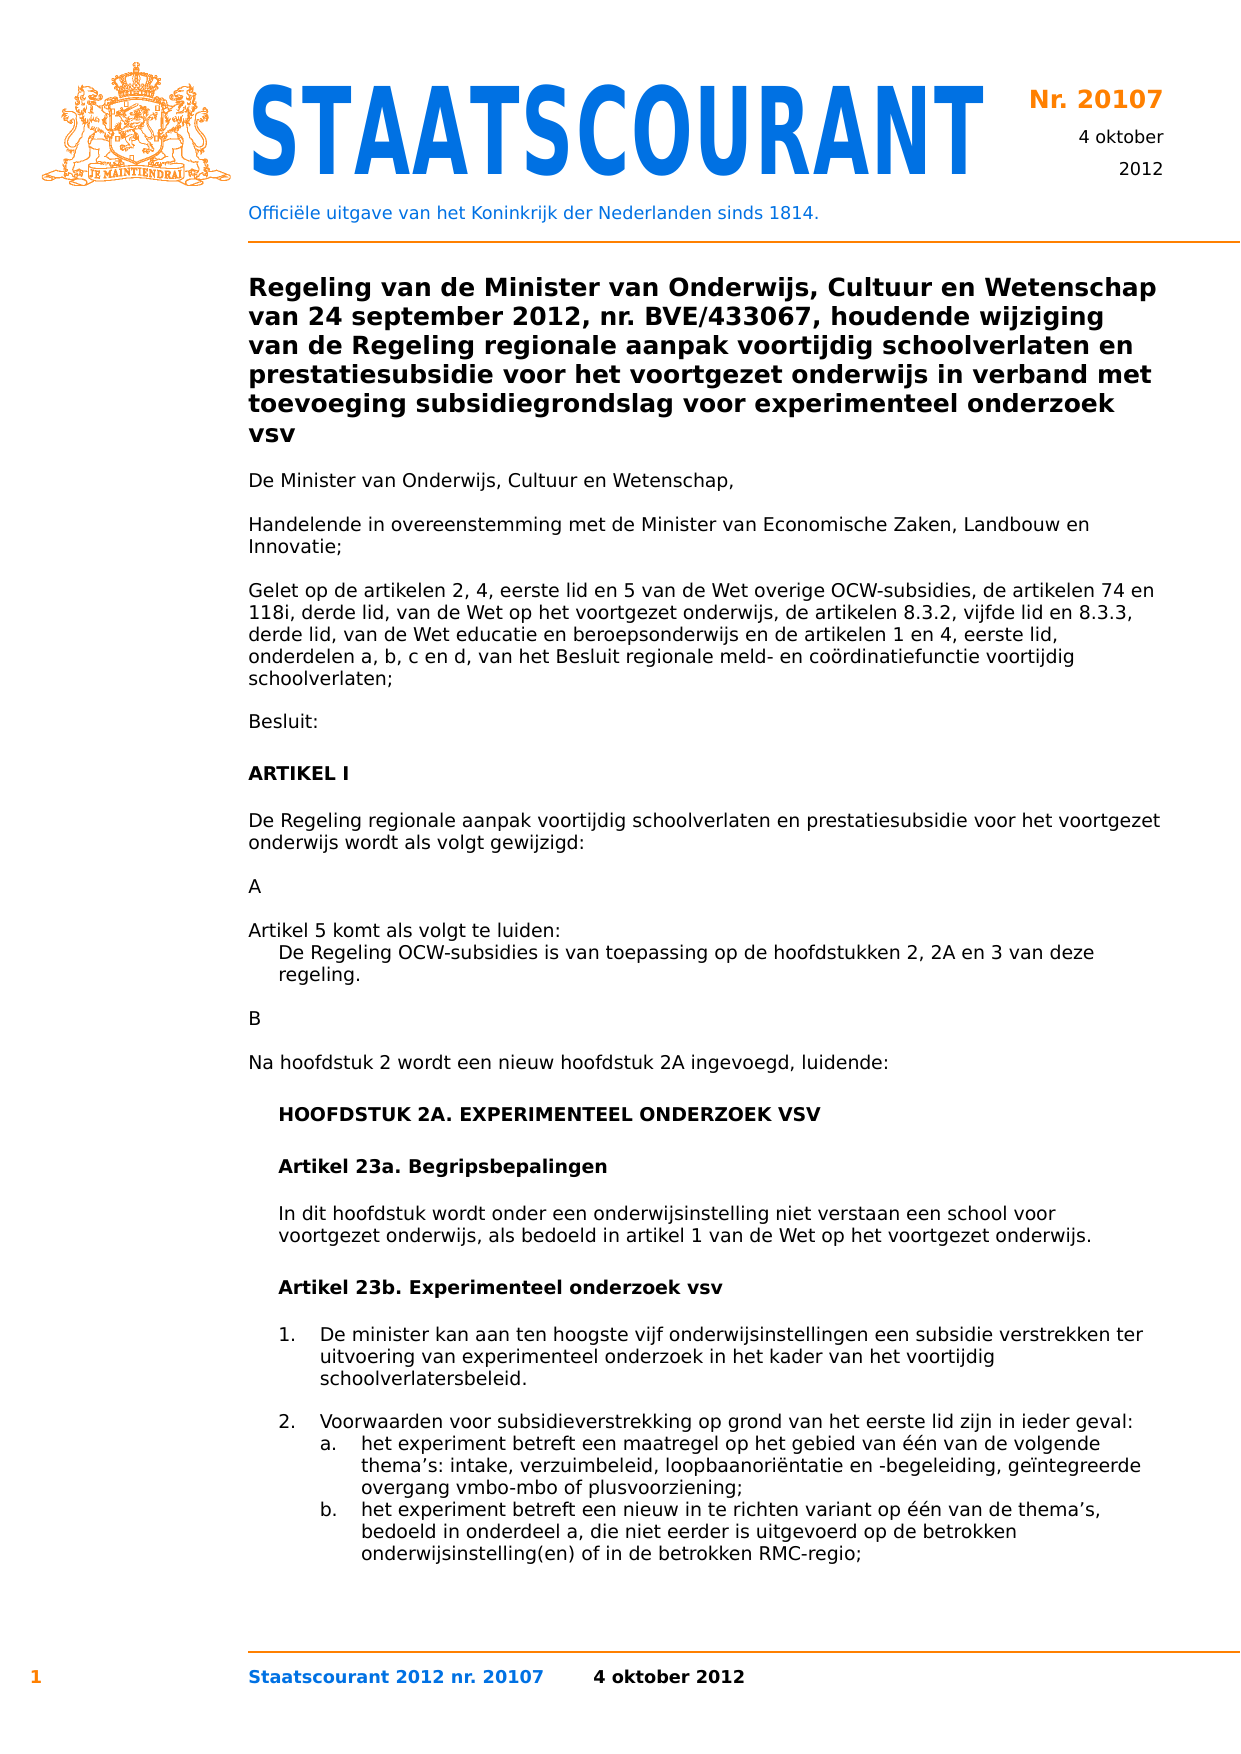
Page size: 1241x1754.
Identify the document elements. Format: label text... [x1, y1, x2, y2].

subtitle Regeling van de Minister van Onderwijs, Cultuur en Wetenschap van 24 september 2012, nr. BVE/433067, houdende wijziging van de Regeling regionale aanpak voortijdig schoolverlaten en prestatiesubsidie voor het voortgezet onderwijs in verband met toevoeging subsidiegrondslag voor experimenteel onderzoek vsv [248, 273, 1163, 448]
picture [41, 62, 231, 186]
text 2. Voorwaarden voor subsidieverstrekking op grond van het eerste lid zijn in ieder geval: [278, 1411, 1163, 1433]
table_header STAATSCOURANT [248, 62, 998, 203]
table_header Nr. 20107 [998, 62, 1240, 121]
table_cell Officiële uitgave van het Koninkrijk der Nederlanden sinds 1814. [248, 203, 1240, 241]
subtitle Artikel 23b. Experimenteel onderzoek vsv [278, 1277, 1163, 1298]
text a. het experiment betreft een maatregel op het gebied van één van de volgende thema’s: intake, verzuimbeleid, loopbaanoriëntatie en -begeleiding, geïntegreerde overgang vmbo-mbo of plusvoorziening; [319, 1433, 1163, 1499]
subtitle ARTIKEL I [248, 763, 1163, 785]
text Gelet op de artikelen 2, 4, eerste lid en 5 van de Wet overige OCW-subsidies, de artikelen 74 en 118i, derde lid, van de Wet op het voortgezet onderwijs, de artikelen 8.3.2, vijfde lid en 8.3.3, derde lid, van de Wet educatie en beroepsonderwijs en de artikelen 1 en 4, eerste lid, onderdelen a, b, c en d, van het Besluit regionale meld- en coördinatiefunctie voortijdig schoolverlaten; [248, 579, 1163, 689]
text A [248, 876, 1163, 898]
text Handelende in overeenstemming met de Minister van Economische Zaken, Landbouw en Innovatie; [248, 514, 1163, 558]
table_cell 2012 [998, 153, 1240, 203]
text Na hoofdstuk 2 wordt een nieuw hoofdstuk 2A ingevoegd, luidende: [248, 1052, 1163, 1074]
text B [248, 1008, 1163, 1030]
text b. het experiment betreft een nieuw in te richten variant op één van de thema’s, bedoeld in onderdeel a, die niet eerder is uitgevoerd op de betrokken onderwijsinstelling(en) of in de betrokken RMC-regio; [319, 1499, 1163, 1565]
text Besluit: [248, 711, 1163, 733]
table_cell 4 oktober [998, 121, 1240, 153]
text De Regeling regionale aanpak voortijdig schoolverlaten en prestatiesubsidie voor het voortgezet onderwijs wordt als volgt gewijzigd: [248, 810, 1163, 854]
subtitle Artikel 23a. Begripsbepalingen [278, 1156, 1163, 1178]
text In dit hoofdstuk wordt onder een onderwijsinstelling niet verstaan een school voor voortgezet onderwijs, als bedoeld in artikel 1 van de Wet op het voortgezet onderwijs. [278, 1203, 1163, 1247]
text Artikel 5 komt als volgt te luiden: [248, 920, 1163, 942]
text De Regeling OCW-subsidies is van toepassing op de hoofdstukken 2, 2A en 3 van deze regeling. [278, 942, 1163, 986]
text De Minister van Onderwijs, Cultuur en Wetenschap, [248, 470, 1163, 492]
text 1. De minister kan aan ten hoogste vijf onderwijsinstellingen een subsidie verstrekken ter uitvoering van experimenteel onderzoek in het kader van het voortijdig schoolverlatersbeleid. [278, 1323, 1163, 1389]
subtitle HOOFDSTUK 2A. EXPERIMENTEEL ONDERZOEK VSV [278, 1104, 1163, 1126]
table_header [25, 62, 248, 241]
